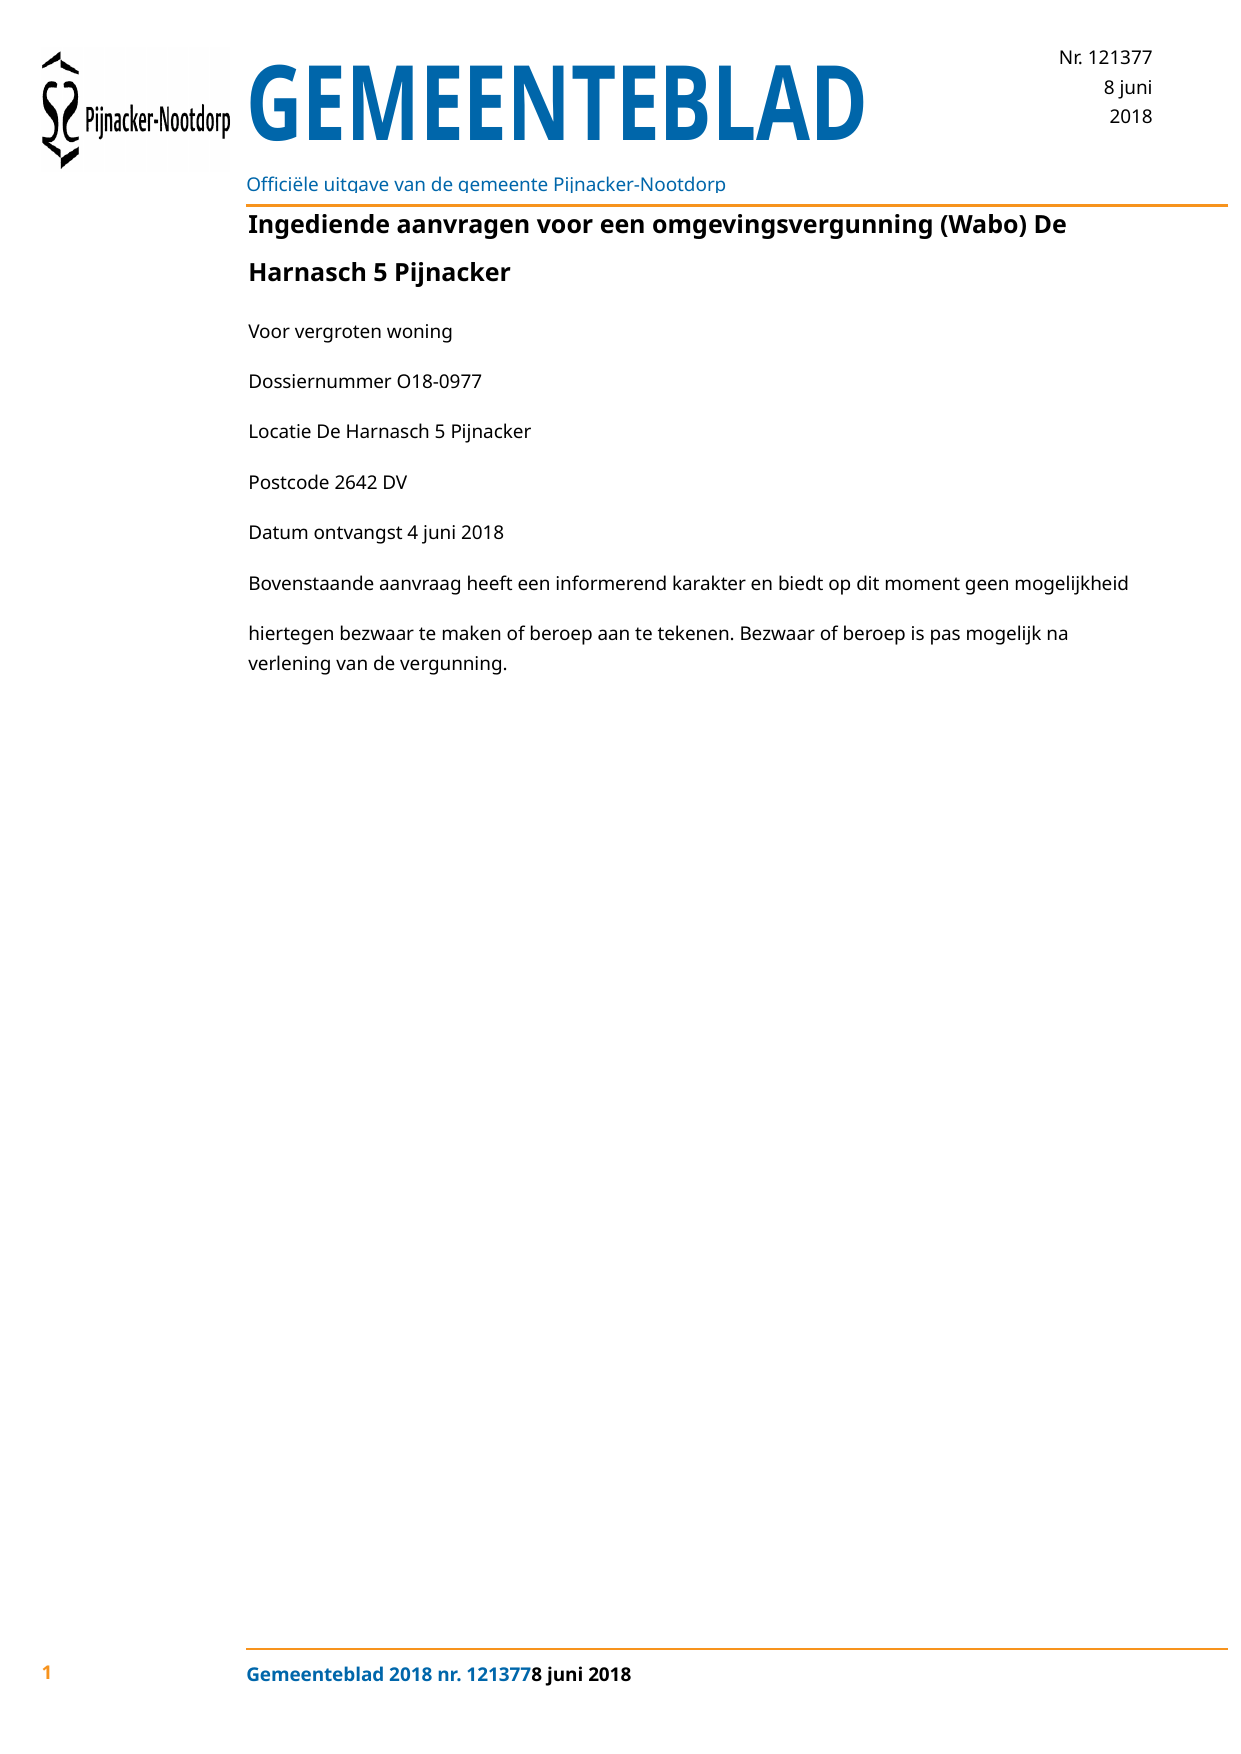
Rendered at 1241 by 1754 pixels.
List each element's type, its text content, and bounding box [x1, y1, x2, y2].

text hiertegen bezwaar te maken of beroep aan te tekenen. Bezwaar of beroep is pas mogelijk na verlening van de vergunning. [248, 620, 1152, 676]
text Locatie De Harnasch 5 Pijnacker [248, 419, 1152, 444]
text Dossiernummer O18-0977 [248, 368, 1152, 394]
text Ingediende aanvragen voor een omgevingsvergunning (Wabo) De Harnasch 5 Pijnacker [248, 207, 1152, 288]
text Bovenstaande aanvraag heeft een informerend karakter en biedt op dit moment geen mogelijkheid [248, 570, 1152, 596]
text Datum ontvangst 4 juni 2018 [248, 519, 1152, 545]
text Voor vergroten woning [248, 318, 1152, 344]
picture [41, 47, 231, 172]
text Postcode 2642 DV [248, 469, 1152, 495]
